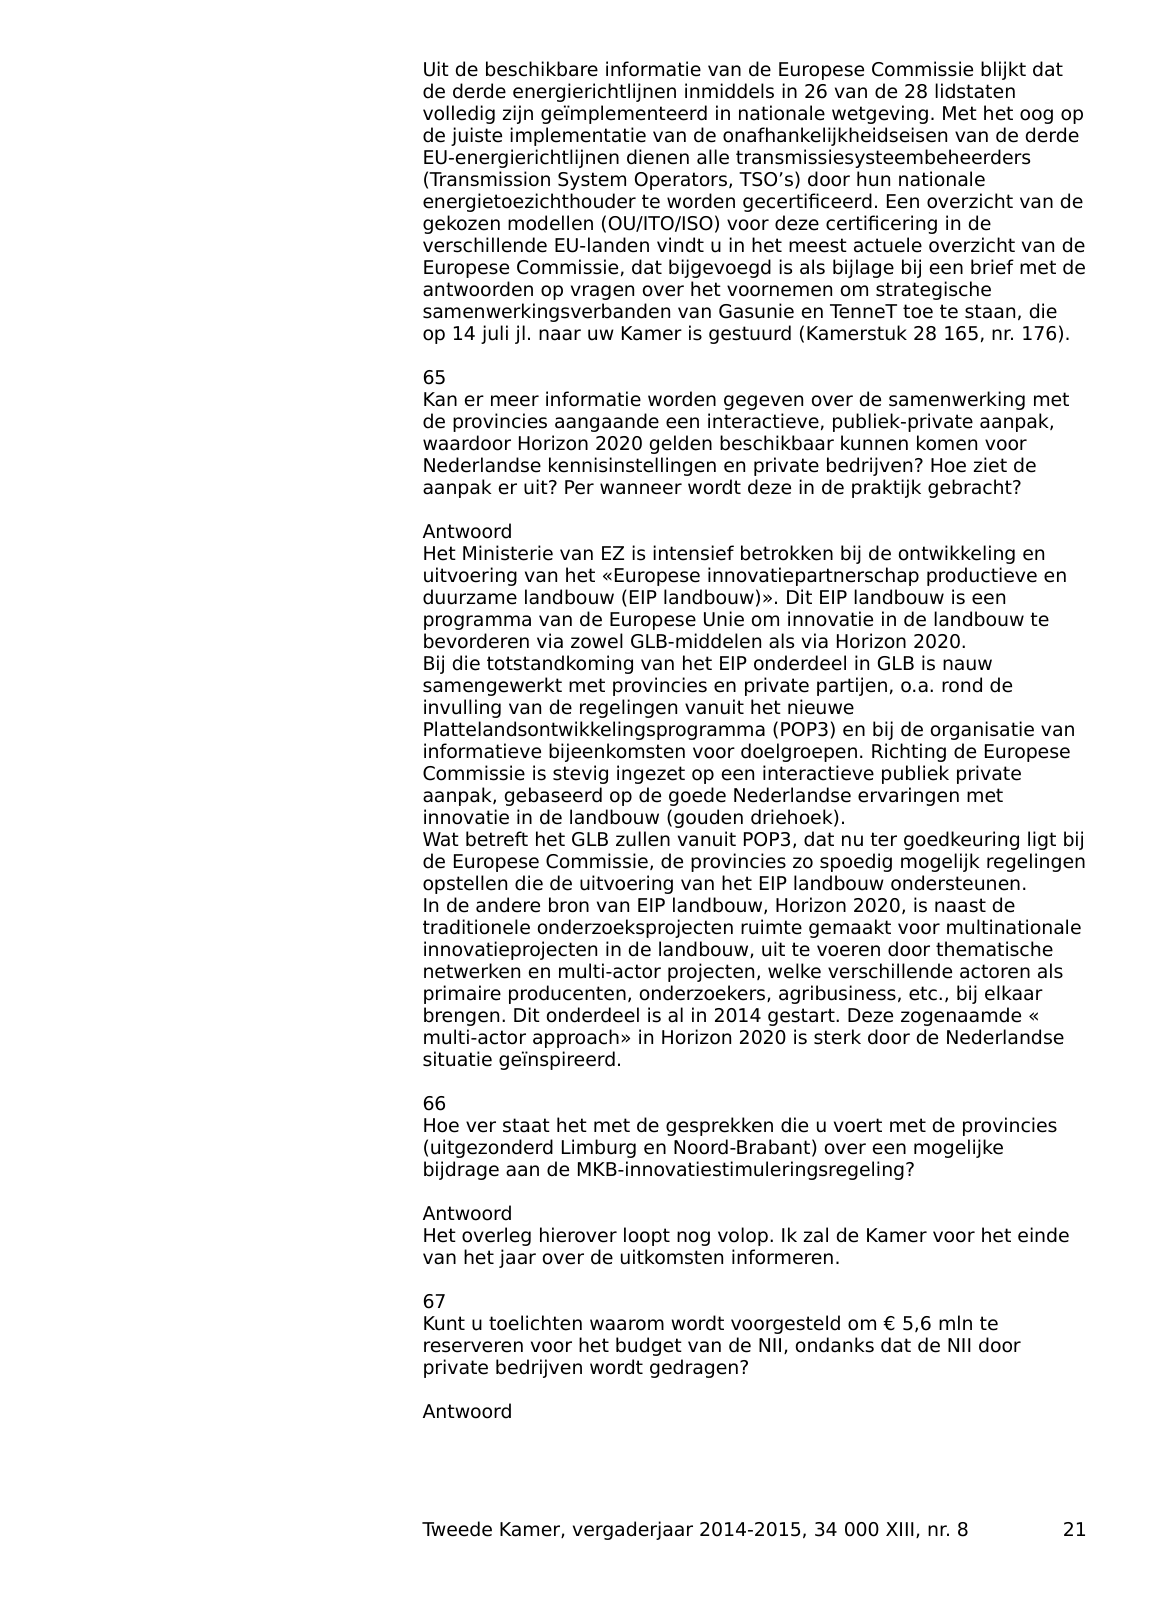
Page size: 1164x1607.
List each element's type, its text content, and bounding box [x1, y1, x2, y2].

text 65 [422, 367, 1087, 389]
text In de andere bron van EIP landbouw, Horizon 2020, is naast de traditionele onderzoeksprojecten ruimte gemaakt voor multinationale innovatieprojecten in de landbouw, uit te voeren door thematische netwerken en multi-actor projecten, welke verschillende actoren als primaire producenten, onderzoekers, agribusiness, etc., bij elkaar brengen. Dit onderdeel is al in 2014 gestart. Deze zogenaamde « multi-actor approach» in Horizon 2020 is sterk door de Nederlandse situatie geïnspireerd. [422, 895, 1087, 1071]
text Antwoord [422, 521, 1087, 543]
text Antwoord [422, 1401, 1087, 1423]
text Uit de beschikbare informatie van de Europese Commissie blijkt dat de derde energierichtlijnen inmiddels in 26 van de 28 lidstaten volledig zijn geïmplementeerd in nationale wetgeving. Met het oog op de juiste implementatie van de onafhankelijkheidseisen van de derde EU-energierichtlijnen dienen alle transmissiesysteembeheerders (Transmission System Operators, TSO’s) door hun nationale energietoezichthouder te worden gecertificeerd. Een overzicht van de gekozen modellen (OU/ITO/ISO) voor deze certificering in de verschillende EU-landen vindt u in het meest actuele overzicht van de Europese Commissie, dat bijgevoegd is als bijlage bij een brief met de antwoorden op vragen over het voornemen om strategische samenwerkingsverbanden van Gasunie en TenneT toe te staan, die op 14 juli jl. naar uw Kamer is gestuurd (Kamerstuk 28 165, nr. 176). [422, 59, 1087, 345]
text Wat betreft het GLB zullen vanuit POP3, dat nu ter goedkeuring ligt bij de Europese Commissie, de provincies zo spoedig mogelijk regelingen opstellen die de uitvoering van het EIP landbouw ondersteunen. [422, 829, 1087, 895]
text 66 [422, 1093, 1087, 1115]
text Het Ministerie van EZ is intensief betrokken bij de ontwikkeling en uitvoering van het «Europese innovatiepartnerschap productieve en duurzame landbouw (EIP landbouw)». Dit EIP landbouw is een programma van de Europese Unie om innovatie in de landbouw te bevorderen via zowel GLB-middelen als via Horizon 2020. [422, 543, 1087, 653]
text Kunt u toelichten waarom wordt voorgesteld om € 5,6 mln te reserveren voor het budget van de NII, ondanks dat de NII door private bedrijven wordt gedragen? [422, 1313, 1087, 1379]
text Kan er meer informatie worden gegeven over de samenwerking met de provincies aangaande een interactieve, publiek-private aanpak, waardoor Horizon 2020 gelden beschikbaar kunnen komen voor Nederlandse kennisinstellingen en private bedrijven? Hoe ziet de aanpak er uit? Per wanneer wordt deze in de praktijk gebracht? [422, 389, 1087, 499]
text Bij die totstandkoming van het EIP onderdeel in GLB is nauw samengewerkt met provincies en private partijen, o.a. rond de invulling van de regelingen vanuit het nieuwe Plattelandsontwikkelingsprogramma (POP3) en bij de organisatie van informatieve bijeenkomsten voor doelgroepen. Richting de Europese Commissie is stevig ingezet op een interactieve publiek private aanpak, gebaseerd op de goede Nederlandse ervaringen met innovatie in de landbouw (gouden driehoek). [422, 653, 1087, 829]
text Het overleg hierover loopt nog volop. Ik zal de Kamer voor het einde van het jaar over de uitkomsten informeren. [422, 1225, 1087, 1269]
text 67 [422, 1291, 1087, 1313]
text Antwoord [422, 1203, 1087, 1225]
text Hoe ver staat het met de gesprekken die u voert met de provincies (uitgezonderd Limburg en Noord-Brabant) over een mogelijke bijdrage aan de MKB-innovatiestimuleringsregeling? [422, 1115, 1087, 1181]
